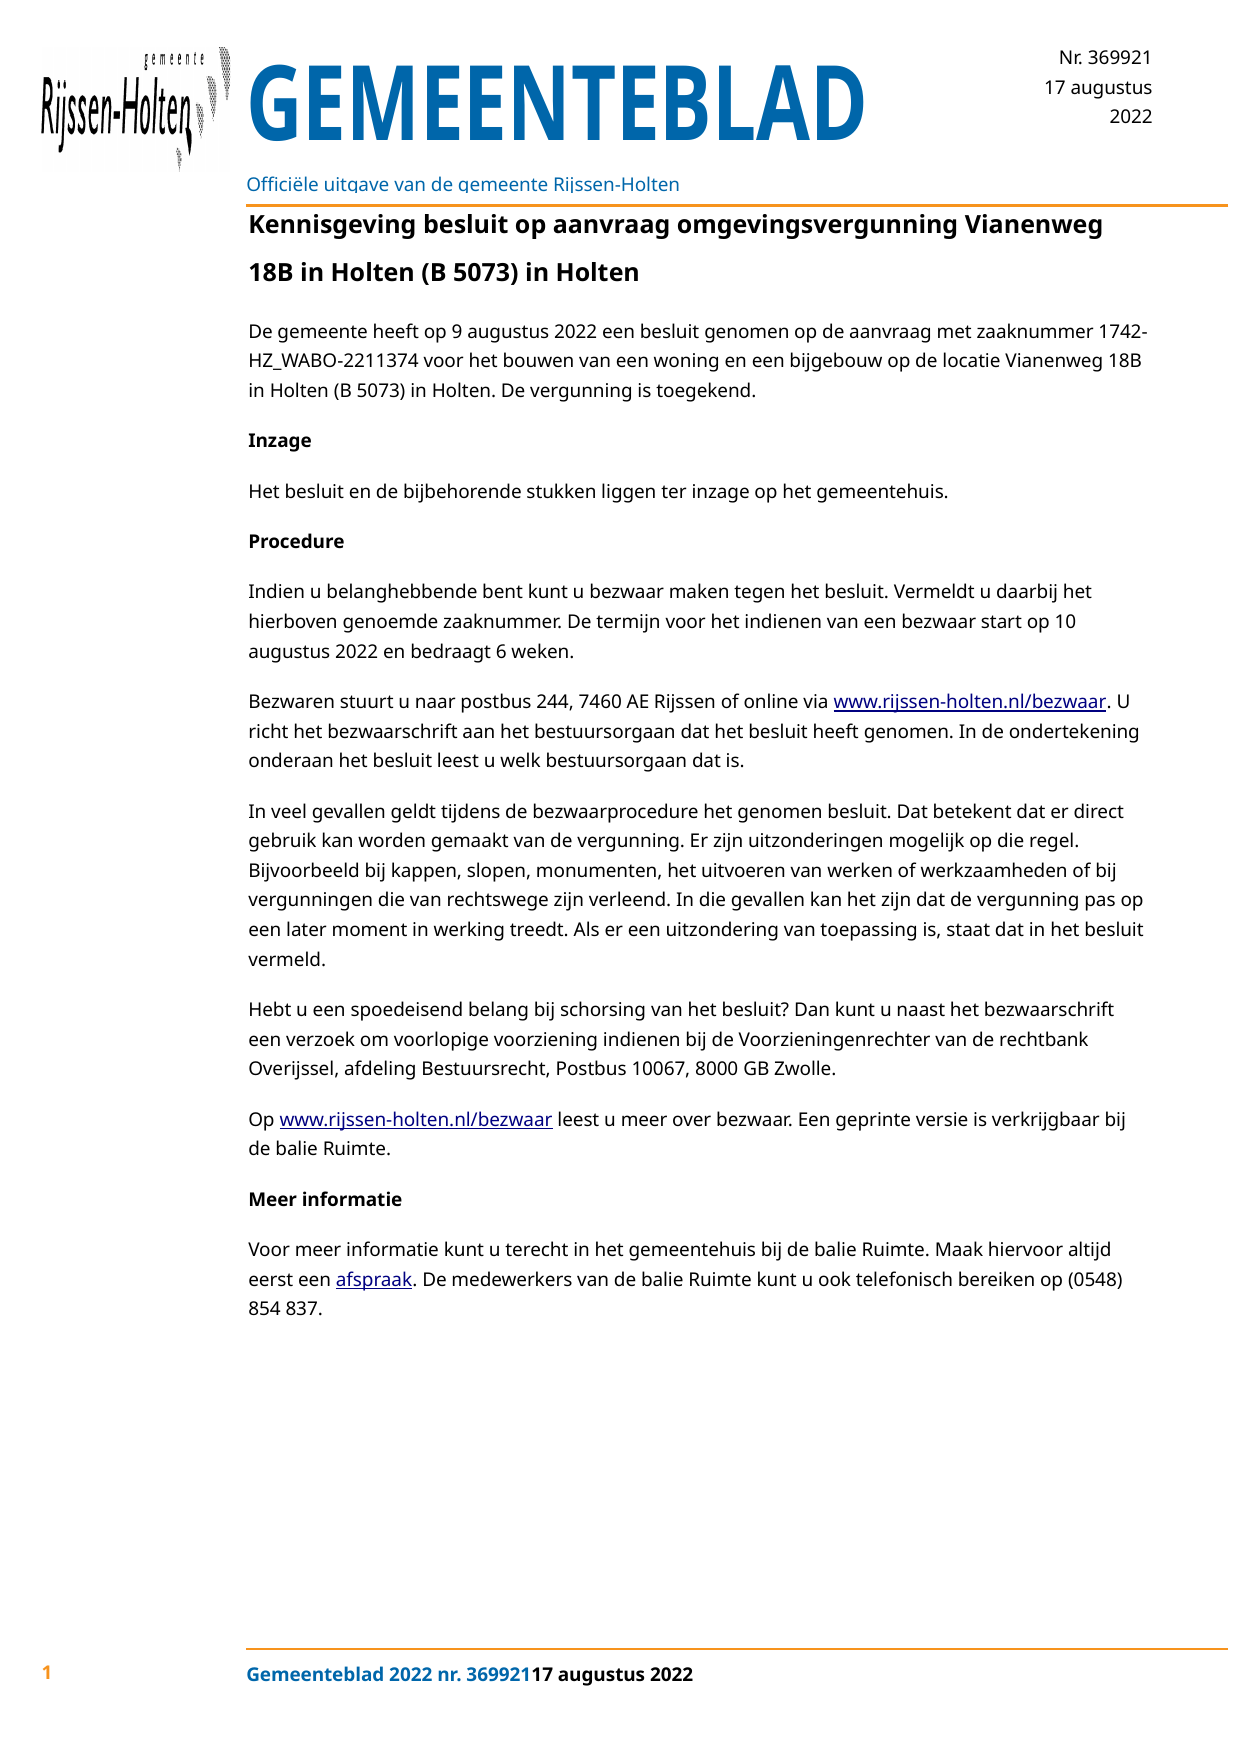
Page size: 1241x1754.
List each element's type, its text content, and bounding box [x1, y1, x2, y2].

text Bezwaren stuurt u naar postbus 244, 7460 AE Rijssen of online via www.rijssen-holten.nl/bezwaar. U richt het bezwaarschrift aan het bestuursorgaan dat het besluit heeft genomen. In de ondertekening onderaan het besluit leest u welk bestuursorgaan dat is. [248, 688, 1152, 773]
text De gemeente heeft op 9 augustus 2022 een besluit genomen op de aanvraag met zaaknummer 1742-HZ_WABO-2211374 voor het bouwen van een woning en een bijgebouw op de locatie Vianenweg 18B in Holten (B 5073) in Holten. De vergunning is toegekend. [248, 318, 1152, 403]
text Meer informatie [248, 1186, 1152, 1212]
text Kennisgeving besluit op aanvraag omgevingsvergunning Vianenweg 18B in Holten (B 5073) in Holten [248, 207, 1152, 288]
text Indien u belanghebbende bent kunt u bezwaar maken tegen het besluit. Vermeldt u daarbij het hierboven genoemde zaaknummer. De termijn voor het indienen van een bezwaar start op 10 augustus 2022 en bedraagt 6 weken. [248, 579, 1152, 664]
text Inzage [248, 427, 1152, 453]
text In veel gevallen geldt tijdens de bezwaarprocedure het genomen besluit. Dat betekent dat er direct gebruik kan worden gemaakt van de vergunning. Er zijn uitzonderingen mogelijk op die regel. Bijvoorbeeld bij kappen, slopen, monumenten, het uitvoeren van werken of werkzaamheden of bij vergunningen die van rechtswege zijn verleend. In die gevallen kan het zijn dat de vergunning pas op een later moment in werking treedt. Als er een uitzondering van toepassing is, staat dat in het besluit vermeld. [248, 798, 1152, 972]
text Voor meer informatie kunt u terecht in het gemeentehuis bij de balie Ruimte. Maak hiervoor altijd eerst een afspraak. De medewerkers van de balie Ruimte kunt u ook telefonisch bereiken op (0548) 854 837. [248, 1236, 1152, 1321]
text Het besluit en de bijbehorende stukken liggen ter inzage op het gemeentehuis. [248, 478, 1152, 504]
text Op www.rijssen-holten.nl/bezwaar leest u meer over bezwaar. Een geprinte versie is verkrijgbaar bij de balie Ruimte. [248, 1106, 1152, 1161]
text Procedure [248, 528, 1152, 554]
picture [41, 47, 231, 172]
text Hebt u een spoedeisend belang bij schorsing van het besluit? Dan kunt u naast het bezwaarschrift een verzoek om voorlopige voorziening indienen bij de Voorzieningenrechter van de rechtbank Overijssel, afdeling Bestuursrecht, Postbus 10067, 8000 GB Zwolle. [248, 996, 1152, 1081]
